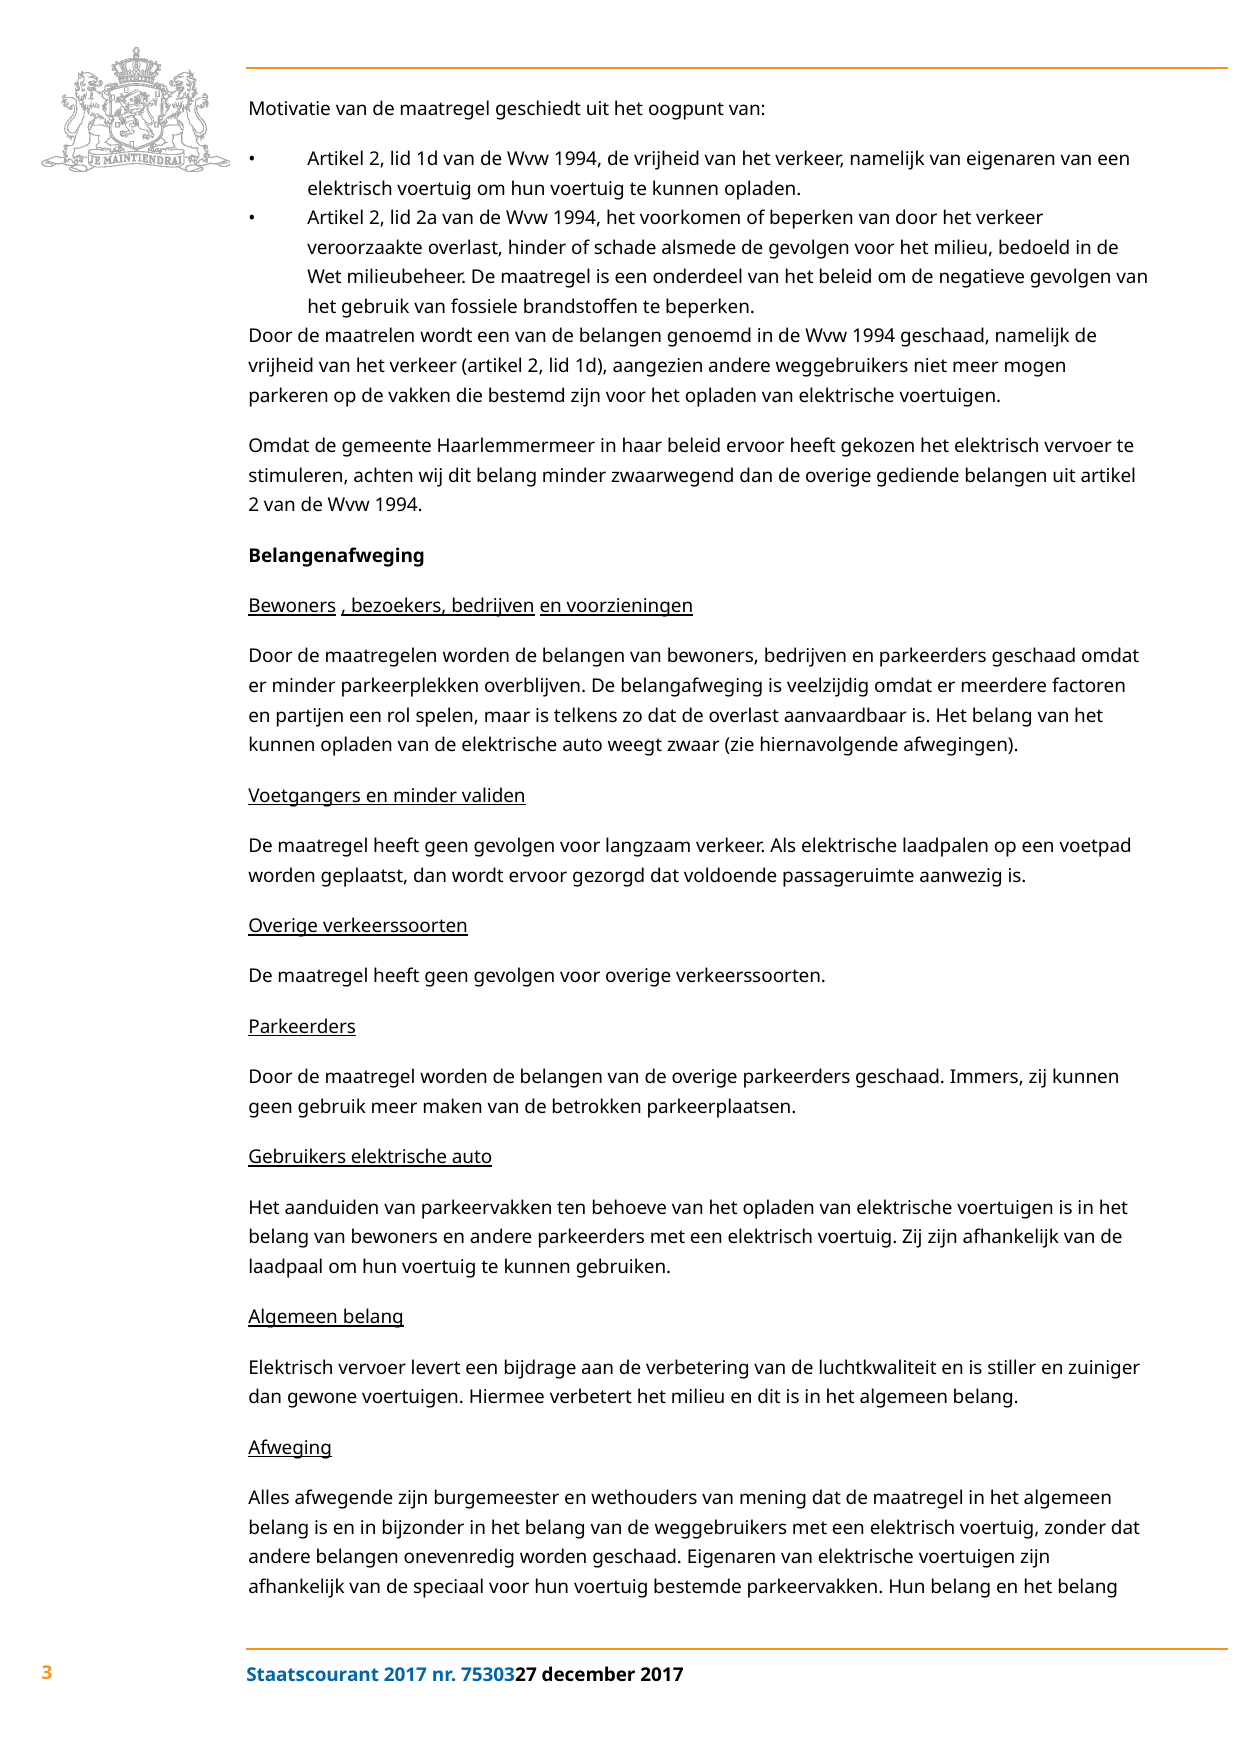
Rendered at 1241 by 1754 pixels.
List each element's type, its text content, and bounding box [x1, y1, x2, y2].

text Algemeen belang [248, 1303, 1152, 1329]
text Het aanduiden van parkeervakken ten behoeve van het opladen van elektrische voertuigen is in het belang van bewoners en andere parkeerders met een elektrisch voertuig. Zij zijn afhankelijk van de laadpaal om hun voertuig te kunnen gebruiken. [248, 1194, 1152, 1279]
text Overige verkeerssoorten [248, 912, 1152, 938]
text De maatregel heeft geen gevolgen voor langzaam verkeer. Als elektrische laadpalen op een voetpad worden geplaatst, dan wordt ervoor gezorgd dat voldoende passageruimte aanwezig is. [248, 832, 1152, 888]
text Voetgangers en minder validen [248, 782, 1152, 808]
text Motivatie van de maatregel geschiedt uit het oogpunt van: [248, 95, 1152, 121]
picture [41, 47, 231, 172]
list Artikel 2, lid 1d van de Wvw 1994, de vrijheid van het verkeer, namelijk van eigenaren van een elektrisch voertuig om hun voertuig te kunnen opladen. [248, 145, 1152, 201]
text Omdat de gemeente Haarlemmermeer in haar beleid ervoor heeft gekozen het elektrisch vervoer te stimuleren, achten wij dit belang minder zwaarwegend dan de overige gediende belangen uit artikel 2 van de Wvw 1994. [248, 432, 1152, 517]
text Gebruikers elektrische auto [248, 1143, 1152, 1169]
text Afweging [248, 1434, 1152, 1460]
text Bewoners , bezoekers, bedrijven en voorzieningen [248, 592, 1152, 618]
text Parkeerders [248, 1013, 1152, 1039]
text Alles afwegende zijn burgemeester en wethouders van mening dat de maatregel in het algemeen belang is en in bijzonder in het belang van de weggebruikers met een elektrisch voertuig, zonder dat andere belangen onevenredig worden geschaad. Eigenaren van elektrische voertuigen zijn afhankelijk van de speciaal voor hun voertuig bestemde parkeervakken. Hun belang en het belang [248, 1484, 1152, 1599]
text De maatregel heeft geen gevolgen voor overige verkeerssoorten. [248, 963, 1152, 988]
text Door de maatregel worden de belangen van de overige parkeerders geschaad. Immers, zij kunnen geen gebruik meer maken van de betrokken parkeerplaatsen. [248, 1063, 1152, 1119]
text Door de maatregelen worden de belangen van bewoners, bedrijven en parkeerders geschaad omdat er minder parkeerplekken overblijven. De belangafweging is veelzijdig omdat er meerdere factoren en partijen een rol spelen, maar is telkens zo dat de overlast aanvaardbaar is. Het belang van het kunnen opladen van de elektrische auto weegt zwaar (zie hiernavolgende afwegingen). [248, 643, 1152, 757]
text Door de maatrelen wordt een van de belangen genoemd in de Wvw 1994 geschaad, namelijk de vrijheid van het verkeer (artikel 2, lid 1d), aangezien andere weggebruikers niet meer mogen parkeren op de vakken die bestemd zijn voor het opladen van elektrische voertuigen. [248, 323, 1152, 408]
text Belangenafweging [248, 542, 1152, 568]
text Elektrisch vervoer levert een bijdrage aan de verbetering van de luchtkwaliteit en is stiller en zuiniger dan gewone voertuigen. Hiermee verbetert het milieu en dit is in het algemeen belang. [248, 1354, 1152, 1409]
list Artikel 2, lid 2a van de Wvw 1994, het voorkomen of beperken van door het verkeer veroorzaakte overlast, hinder of schade alsmede de gevolgen voor het milieu, bedoeld in de Wet milieubeheer. De maatregel is een onderdeel van het beleid om de negatieve gevolgen van het gebruik van fossiele brandstoffen te beperken. [248, 204, 1152, 319]
